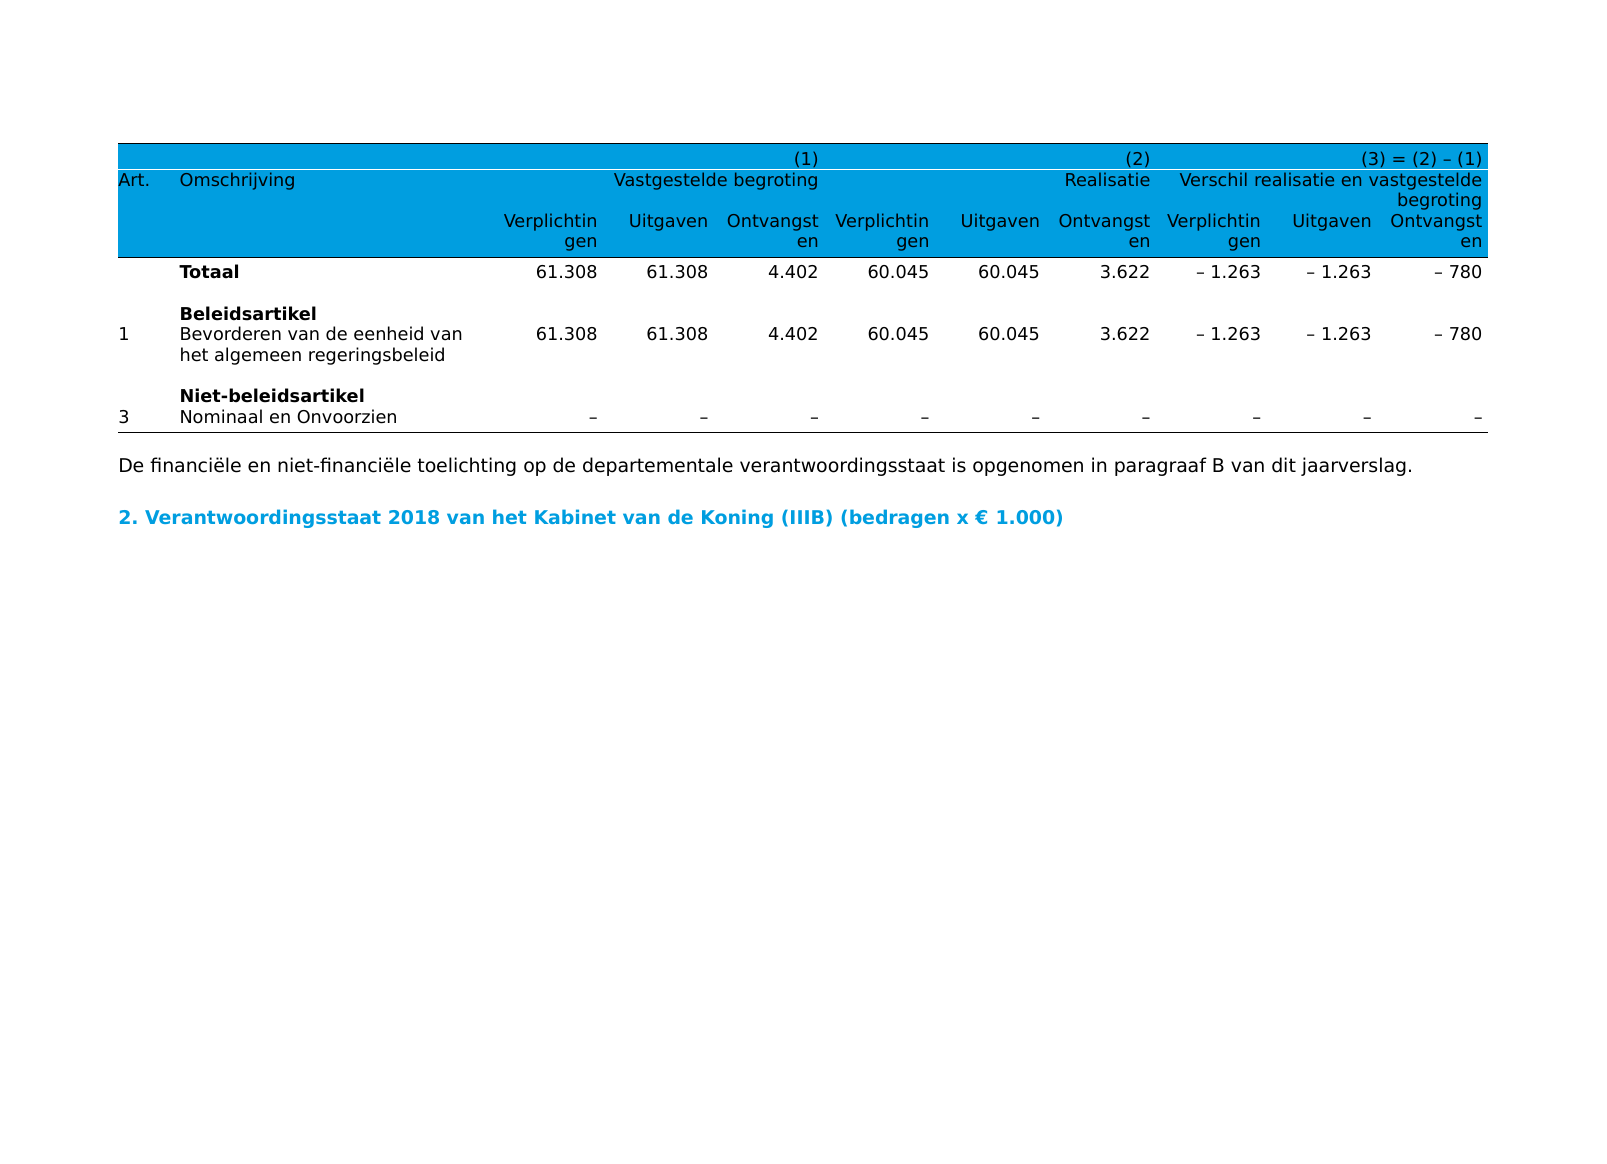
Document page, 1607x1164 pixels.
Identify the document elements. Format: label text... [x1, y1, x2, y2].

table_cell [603, 304, 714, 324]
table_cell 61.308 [493, 324, 603, 366]
table_cell Verschil realisatie en vastgestelde begroting [1156, 170, 1488, 211]
table_cell [1046, 304, 1156, 324]
subtitle 2. Verantwoordingsstaat 2018 van het Kabinet van de Koning (IIIB) (bedragen x € 1.000) [118, 507, 1488, 529]
table_cell [935, 304, 1046, 324]
table_cell [118, 211, 173, 257]
table_cell – [1377, 407, 1488, 432]
table_cell [1267, 283, 1377, 304]
table_header (1) [493, 144, 824, 169]
table_cell 3 [118, 407, 173, 432]
table_cell [1377, 304, 1488, 324]
table_cell Ontvangsten [714, 211, 824, 257]
table_cell Niet-beleidsartikel [173, 386, 493, 407]
table_cell [935, 386, 1046, 407]
table_cell 3.622 [1046, 258, 1156, 283]
table_cell 60.045 [935, 258, 1046, 283]
table_cell Verplichtingen [825, 211, 935, 257]
table_cell 61.308 [493, 258, 603, 283]
table_cell [1046, 366, 1156, 386]
table_cell [825, 283, 935, 304]
table_cell 4.402 [714, 258, 824, 283]
table_cell – [603, 407, 714, 432]
table_cell 60.045 [935, 324, 1046, 366]
table_cell – [1046, 407, 1156, 432]
table_cell [603, 366, 714, 386]
table_cell [1267, 386, 1377, 407]
table_cell – [935, 407, 1046, 432]
table_cell [714, 304, 824, 324]
table_cell – 1.263 [1267, 258, 1377, 283]
table_cell – 1.263 [1156, 258, 1267, 283]
table_cell [714, 283, 824, 304]
table_cell [1377, 386, 1488, 407]
table_cell Bevorderen van de eenheid van het algemeen regeringsbeleid [173, 324, 493, 366]
table_cell [1156, 386, 1267, 407]
table_cell [118, 366, 173, 386]
table_cell [603, 283, 714, 304]
table_cell Vastgestelde begroting [493, 170, 824, 211]
table_cell – [1267, 407, 1377, 432]
table_cell [1046, 283, 1156, 304]
table_cell – [493, 407, 603, 432]
table_cell [935, 283, 1046, 304]
table_cell Nominaal en Onvoorzien [173, 407, 493, 432]
table_cell 4.402 [714, 324, 824, 366]
table_cell 61.308 [603, 324, 714, 366]
table_cell [173, 211, 493, 257]
table_cell [118, 386, 173, 407]
table_cell [714, 386, 824, 407]
table_cell 61.308 [603, 258, 714, 283]
table_cell Ontvangsten [1377, 211, 1488, 257]
table_cell [1156, 283, 1267, 304]
table_cell [118, 304, 173, 324]
table_cell – [825, 407, 935, 432]
table_cell [1377, 366, 1488, 386]
table_cell Beleidsartikel [173, 304, 493, 324]
table_cell Verplichtingen [493, 211, 603, 257]
table_cell [1377, 283, 1488, 304]
table_cell Verplichtingen [1156, 211, 1267, 257]
table_cell 1 [118, 324, 173, 366]
table_cell [1046, 386, 1156, 407]
table_cell [714, 366, 824, 386]
table_cell – 780 [1377, 324, 1488, 366]
table_cell Uitgaven [1267, 211, 1377, 257]
table_cell Art. [118, 170, 173, 211]
text De financiële en niet-financiële toelichting op de departementale verantwoordingsstaat is opgenomen in paragraaf B van dit jaarverslag. [118, 455, 1488, 477]
table_cell [825, 366, 935, 386]
table_cell [1156, 304, 1267, 324]
table_cell 60.045 [825, 258, 935, 283]
table_cell – [1156, 407, 1267, 432]
table_cell – 780 [1377, 258, 1488, 283]
table_header (2) [825, 144, 1156, 169]
table_cell [825, 386, 935, 407]
table_cell [493, 283, 603, 304]
table_cell Realisatie [825, 170, 1156, 211]
table_cell [1156, 366, 1267, 386]
table_cell [825, 304, 935, 324]
table_header [118, 144, 173, 169]
table_cell [118, 258, 173, 283]
table_cell [173, 283, 493, 304]
table_cell [1267, 304, 1377, 324]
table_cell 60.045 [825, 324, 935, 366]
table_cell [935, 366, 1046, 386]
table_cell [493, 304, 603, 324]
table_cell [1267, 366, 1377, 386]
table_cell [173, 366, 493, 386]
table_cell Uitgaven [603, 211, 714, 257]
table_cell [118, 283, 173, 304]
table_header (3) = (2) – (1) [1156, 144, 1488, 169]
table_header [173, 144, 493, 169]
table_cell – [714, 407, 824, 432]
table_cell [493, 386, 603, 407]
table_cell Ontvangsten [1046, 211, 1156, 257]
table_cell Totaal [173, 258, 493, 283]
table_cell Uitgaven [935, 211, 1046, 257]
table_cell [493, 366, 603, 386]
table_cell – 1.263 [1156, 324, 1267, 366]
table_cell 3.622 [1046, 324, 1156, 366]
table_cell Omschrijving [173, 170, 493, 211]
table_cell [603, 386, 714, 407]
table_cell – 1.263 [1267, 324, 1377, 366]
